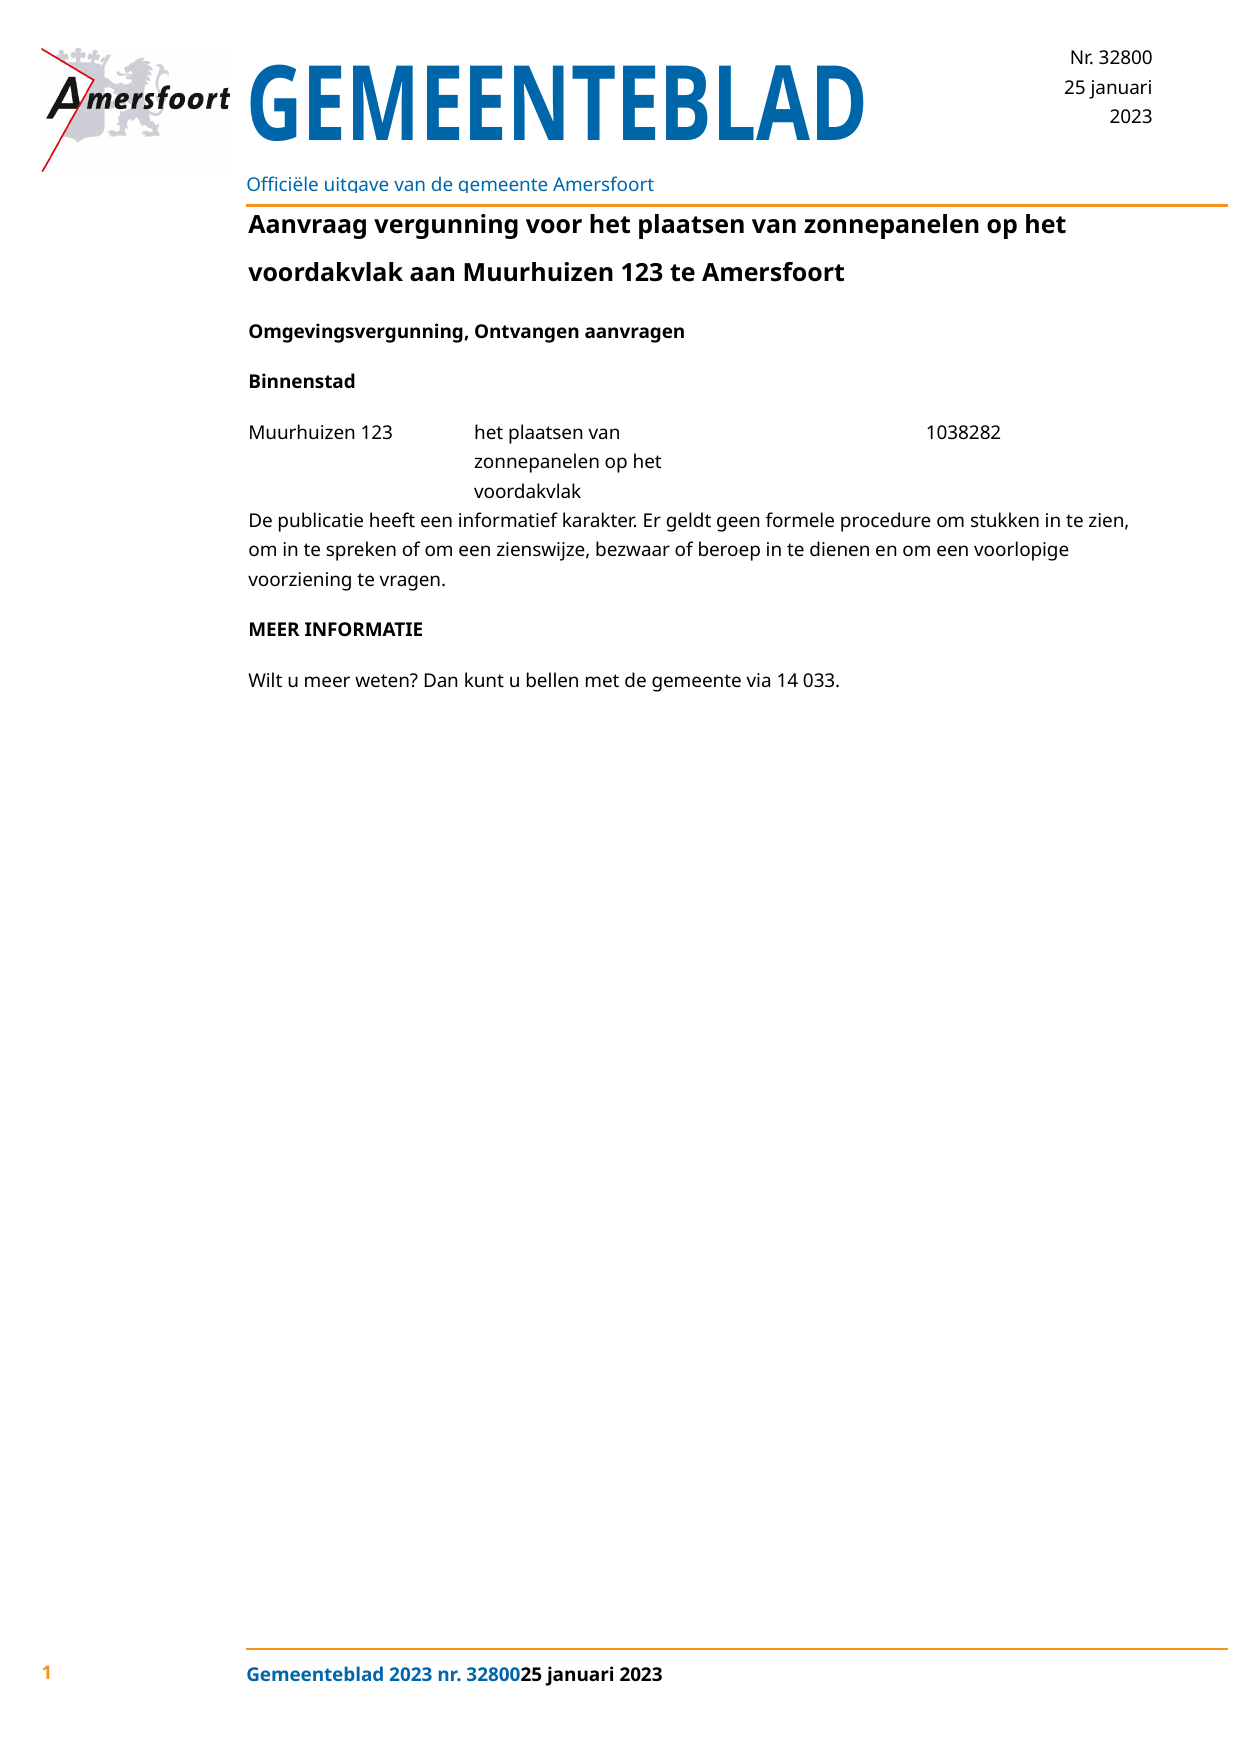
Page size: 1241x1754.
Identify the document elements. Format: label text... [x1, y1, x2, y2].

table_header het plaatsen van zonnepanelen op het voordakvlak [474, 419, 700, 504]
text Wilt u meer weten? Dan kunt u bellen met de gemeente via 14 033. [248, 667, 1152, 693]
table_header [700, 419, 926, 504]
text Aanvraag vergunning voor het plaatsen van zonnepanelen op het voordakvlak aan Muurhuizen 123 te Amersfoort [248, 207, 1152, 288]
text Binnenstad [248, 368, 1152, 394]
table_header 1038282 [926, 419, 1152, 504]
picture [41, 47, 231, 172]
text Omgevingsvergunning, Ontvangen aanvragen [248, 318, 1152, 344]
text MEER INFORMATIE [248, 617, 1152, 642]
table_header Muurhuizen 123 [248, 419, 474, 504]
text De publicatie heeft een informatief karakter. Er geldt geen formele procedure om stukken in te zien, om in te spreken of om een zienswijze, bezwaar of beroep in te dienen en om een voorlopige voorziening te vragen. [248, 507, 1152, 592]
